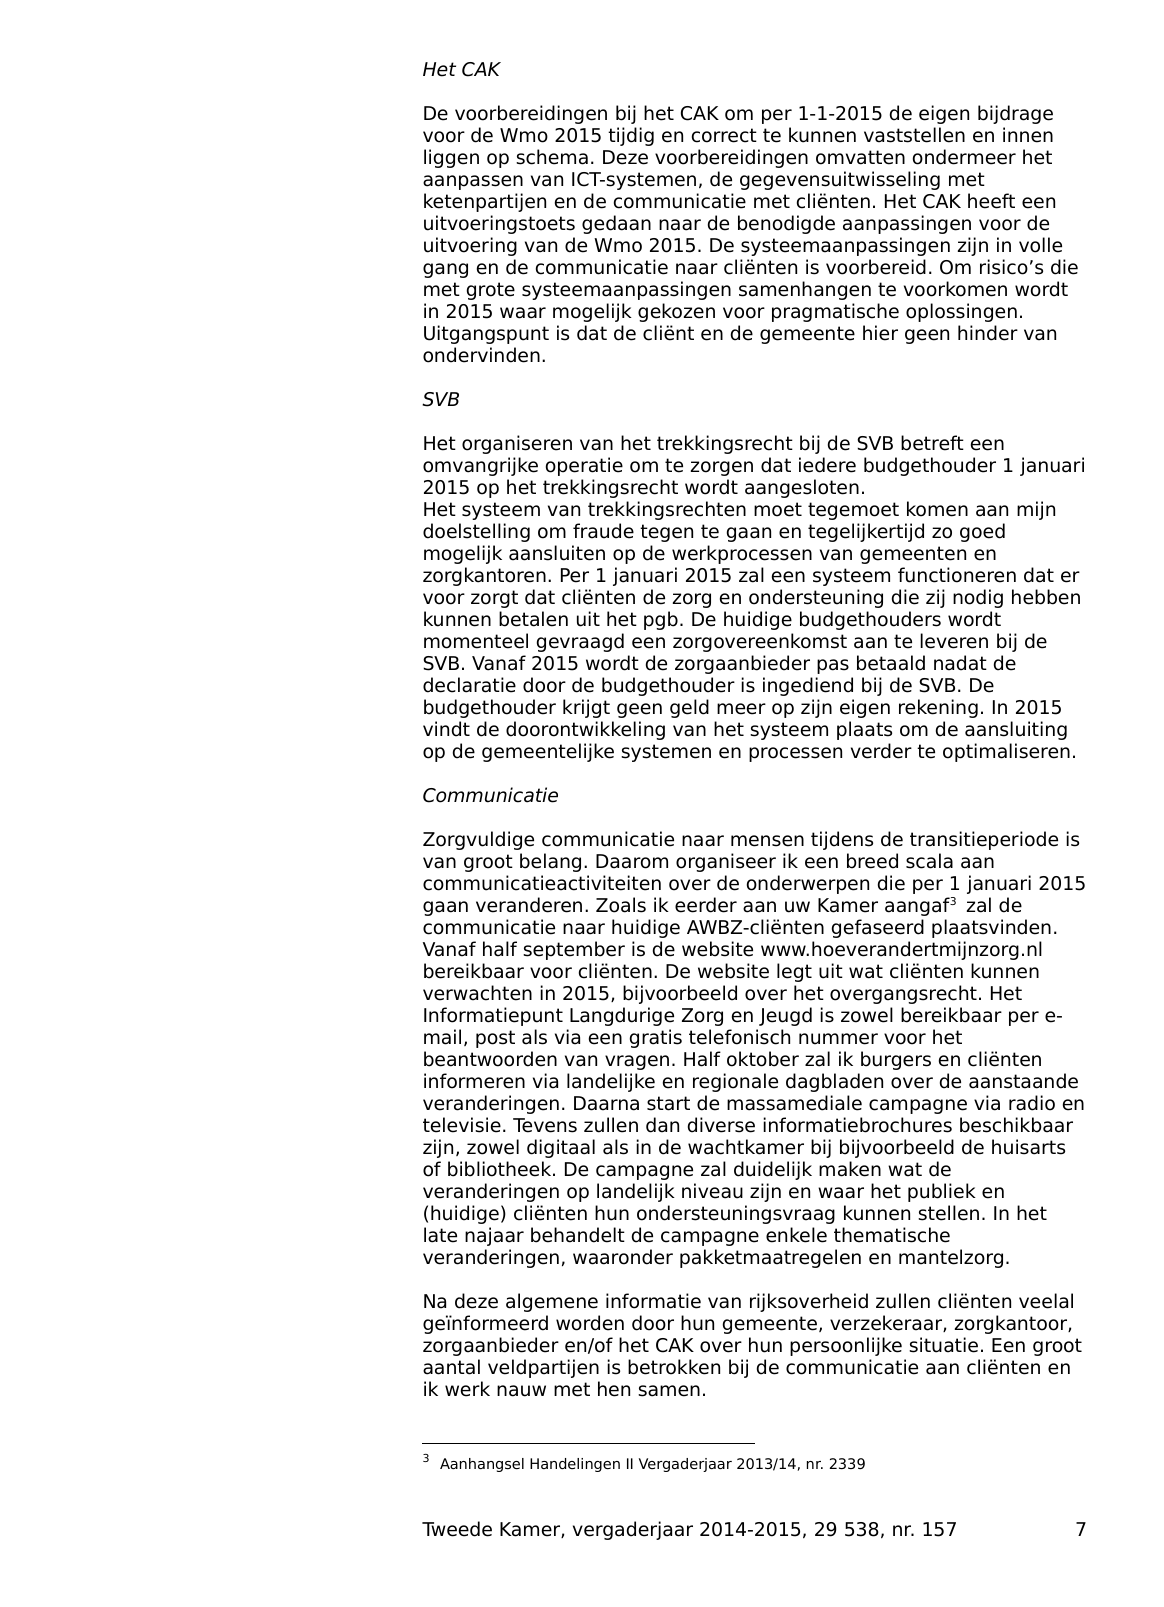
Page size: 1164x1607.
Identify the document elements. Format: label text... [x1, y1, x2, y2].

subtitle Het CAK [422, 59, 1087, 81]
text Aanhangsel Handelingen II Vergaderjaar 2013/14, nr. 2339 [422, 1452, 1087, 1474]
text Zorgvuldige communicatie naar mensen tijdens de transitieperiode is van groot belang. Daarom organiseer ik een breed scala aan communicatieactiviteiten over de onderwerpen die per 1 januari 2015 gaan veranderen. Zoals ik eerder aan uw Kamer aangaf zal de communicatie naar huidige AWBZ-cliënten gefaseerd plaatsvinden. Vanaf half september is de website www.hoeverandertmijnzorg.nl bereikbaar voor cliënten. De website legt uit wat cliënten kunnen verwachten in 2015, bijvoorbeeld over het overgangsrecht. Het Informatiepunt Langdurige Zorg en Jeugd is zowel bereikbaar per e-mail, post als via een gratis telefonisch nummer voor het beantwoorden van vragen. Half oktober zal ik burgers en cliënten informeren via landelijke en regionale dagbladen over de aanstaande veranderingen. Daarna start de massamediale campagne via radio en televisie. Tevens zullen dan diverse informatiebrochures beschikbaar zijn, zowel digitaal als in de wachtkamer bij bijvoorbeeld de huisarts of bibliotheek. De campagne zal duidelijk maken wat de veranderingen op landelijk niveau zijn en waar het publiek en (huidige) cliënten hun ondersteuningsvraag kunnen stellen. In het late najaar behandelt de campagne enkele thematische veranderingen, waaronder pakketmaatregelen en mantelzorg. [422, 829, 1087, 1269]
text Na deze algemene informatie van rijksoverheid zullen cliënten veelal geïnformeerd worden door hun gemeente, verzekeraar, zorgkantoor, zorgaanbieder en/of het CAK over hun persoonlijke situatie. Een groot aantal veldpartijen is betrokken bij de communicatie aan cliënten en ik werk nauw met hen samen. [422, 1291, 1087, 1401]
subtitle Communicatie [422, 785, 1087, 807]
text Het systeem van trekkingsrechten moet tegemoet komen aan mijn doelstelling om fraude tegen te gaan en tegelijkertijd zo goed mogelijk aansluiten op de werkprocessen van gemeenten en zorgkantoren. Per 1 januari 2015 zal een systeem functioneren dat er voor zorgt dat cliënten de zorg en ondersteuning die zij nodig hebben kunnen betalen uit het pgb. De huidige budgethouders wordt momenteel gevraagd een zorgovereenkomst aan te leveren bij de SVB. Vanaf 2015 wordt de zorgaanbieder pas betaald nadat de declaratie door de budgethouder is ingediend bij de SVB. De budgethouder krijgt geen geld meer op zijn eigen rekening. In 2015 vindt de doorontwikkeling van het systeem plaats om de aansluiting op de gemeentelijke systemen en processen verder te optimaliseren. [422, 499, 1087, 763]
subtitle SVB [422, 389, 1087, 411]
text De voorbereidingen bij het CAK om per 1-1-2015 de eigen bijdrage voor de Wmo 2015 tijdig en correct te kunnen vaststellen en innen liggen op schema. Deze voorbereidingen omvatten ondermeer het aanpassen van ICT-systemen, de gegevensuitwisseling met ketenpartijen en de communicatie met cliënten. Het CAK heeft een uitvoeringstoets gedaan naar de benodigde aanpassingen voor de uitvoering van de Wmo 2015. De systeemaanpassingen zijn in volle gang en de communicatie naar cliënten is voorbereid. Om risico’s die met grote systeemaanpassingen samenhangen te voorkomen wordt in 2015 waar mogelijk gekozen voor pragmatische oplossingen. Uitgangspunt is dat de cliënt en de gemeente hier geen hinder van ondervinden. [422, 103, 1087, 367]
text Het organiseren van het trekkingsrecht bij de SVB betreft een omvangrijke operatie om te zorgen dat iedere budgethouder 1 januari 2015 op het trekkingsrecht wordt aangesloten. [422, 433, 1087, 499]
